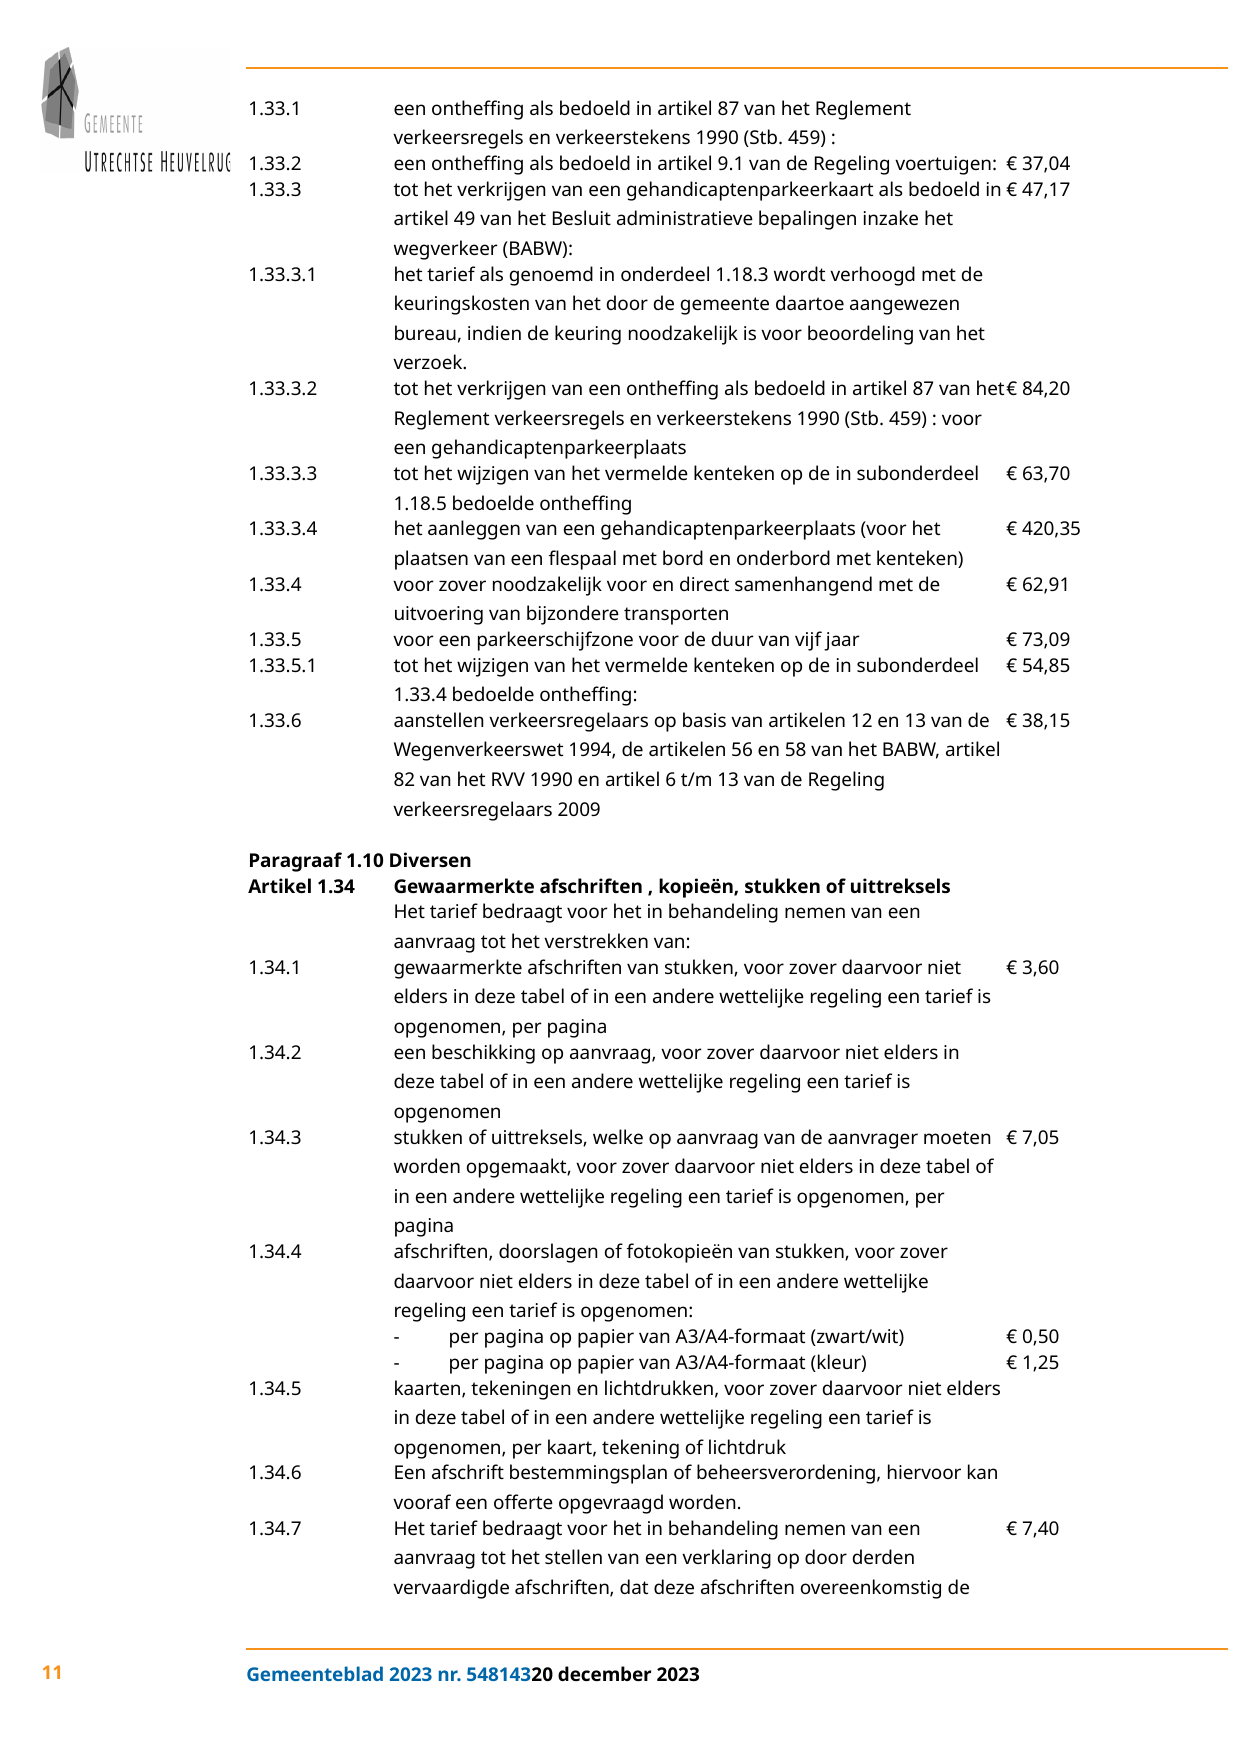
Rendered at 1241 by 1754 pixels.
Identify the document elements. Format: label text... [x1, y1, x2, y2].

table_cell aanstellen verkeersregelaars op basis van artikelen 12 en 13 van de Wegenverkeerswet 1994, de artikelen 56 en 58 van het BABW, artikel 82 van het RVV 1990 en artikel 6 t/m 13 van de Regeling verkeersregelaars 2009 [393, 707, 1006, 822]
table_cell [1006, 1238, 1152, 1323]
table_cell € 63,70 [1006, 460, 1152, 515]
table_cell afschriften, doorslagen of fotokopieën van stukken, voor zover daarvoor niet elders in deze tabel of in een andere wettelijke regeling een tarief is opgenomen: [393, 1238, 1006, 1323]
table_cell 1.34.4 [248, 1238, 393, 1323]
table_cell tot het verkrijgen van een ontheffing als bedoeld in artikel 87 van het Reglement verkeersregels en verkeerstekens 1990 (Stb. 459) : voor een gehandicaptenparkeerplaats [393, 375, 1006, 460]
table_cell [1006, 1039, 1152, 1124]
table_cell [1006, 899, 1152, 954]
table_cell 1.33.4 [248, 571, 393, 626]
table_cell [1006, 847, 1152, 873]
table_cell Artikel 1.34 [248, 873, 393, 899]
table_cell € 7,05 [1006, 1124, 1152, 1238]
table_cell stukken of uittreksels, welke op aanvraag van de aanvrager moeten worden opgemaakt, voor zover daarvoor niet elders in deze tabel of in een andere wettelijke regeling een tarief is opgenomen, per pagina [393, 1124, 1006, 1238]
table_cell € 73,09 [1006, 626, 1152, 652]
table_cell een ontheffing als bedoeld in artikel 9.1 van de Regeling voertuigen: [393, 150, 1006, 176]
table_cell € 1,25 [1006, 1349, 1152, 1375]
table_cell 1.33.2 [248, 150, 393, 176]
table_cell - per pagina op papier van A3/A4-formaat (kleur) [393, 1349, 1006, 1375]
table_cell tot het verkrijgen van een gehandicaptenparkeerkaart als bedoeld in artikel 49 van het Besluit administratieve bepalingen inzake het wegverkeer (BABW): [393, 176, 1006, 261]
table_cell 1.33.5 [248, 626, 393, 652]
table_cell een ontheffing als bedoeld in artikel 87 van het Reglement verkeersregels en verkeerstekens 1990 (Stb. 459) : [393, 95, 1006, 150]
table_cell 1.33.3.4 [248, 515, 393, 571]
table_cell € 38,15 [1006, 707, 1152, 822]
table_cell 1.34.1 [248, 954, 393, 1039]
table_cell [1006, 261, 1152, 375]
table_cell Paragraaf 1.10 Diversen [248, 847, 1006, 873]
table_cell 1.33.3.2 [248, 375, 393, 460]
table_cell voor een parkeerschijfzone voor de duur van vijf jaar [393, 626, 1006, 652]
table_cell [1006, 1375, 1152, 1459]
table_cell 1.34.6 [248, 1460, 393, 1515]
table_cell kaarten, tekeningen en lichtdrukken, voor zover daarvoor niet elders in deze tabel of in een andere wettelijke regeling een tarief is opgenomen, per kaart, tekening of lichtdruk [393, 1375, 1006, 1459]
table_cell tot het wijzigen van het vermelde kenteken op de in subonderdeel 1.33.4 bedoelde ontheffing: [393, 652, 1006, 707]
table_cell [248, 899, 393, 954]
table_cell gewaarmerkte afschriften van stukken, voor zover daarvoor niet elders in deze tabel of in een andere wettelijke regeling een tarief is opgenomen, per pagina [393, 954, 1006, 1039]
table_cell [1006, 822, 1152, 847]
table_cell € 54,85 [1006, 652, 1152, 707]
picture [41, 47, 231, 172]
table_cell [248, 822, 393, 847]
table_cell 1.33.3.3 [248, 460, 393, 515]
table_cell - per pagina op papier van A3/A4-formaat (zwart/wit) [393, 1323, 1006, 1349]
table_cell € 0,50 [1006, 1323, 1152, 1349]
table_cell Het tarief bedraagt voor het in behandeling nemen van een aanvraag tot het stellen van een verklaring op door derden vervaardigde afschriften, dat deze afschriften overeenkomstig de [393, 1515, 1006, 1600]
table_cell [1006, 873, 1152, 899]
table_cell € 62,91 [1006, 571, 1152, 626]
table_cell tot het wijzigen van het vermelde kenteken op de in subonderdeel 1.18.5 bedoelde ontheffing [393, 460, 1006, 515]
table_cell een beschikking op aanvraag, voor zover daarvoor niet elders in deze tabel of in een andere wettelijke regeling een tarief is opgenomen [393, 1039, 1006, 1124]
table_cell € 7,40 [1006, 1515, 1152, 1600]
table_cell 1.33.1 [248, 95, 393, 150]
table_cell € 47,17 [1006, 176, 1152, 261]
table_cell 1.34.7 [248, 1515, 393, 1600]
table_cell 1.34.2 [248, 1039, 393, 1124]
table_cell € 37,04 [1006, 150, 1152, 176]
table_cell het aanleggen van een gehandicaptenparkeerplaats (voor het plaatsen van een flespaal met bord en onderbord met kenteken) [393, 515, 1006, 571]
table_cell [1006, 95, 1152, 150]
table_cell [393, 822, 1006, 847]
table_cell Een afschrift bestemmingsplan of beheersverordening, hiervoor kan vooraf een offerte opgevraagd worden. [393, 1460, 1006, 1515]
table_cell € 84,20 [1006, 375, 1152, 460]
table_cell [248, 1323, 393, 1349]
table_cell 1.33.6 [248, 707, 393, 822]
table_cell 1.34.5 [248, 1375, 393, 1459]
table_cell 1.33.3 [248, 176, 393, 261]
table_cell voor zover noodzakelijk voor en direct samenhangend met de uitvoering van bijzondere transporten [393, 571, 1006, 626]
table_cell 1.33.5.1 [248, 652, 393, 707]
table_cell € 420,35 [1006, 515, 1152, 571]
table_cell het tarief als genoemd in onderdeel 1.18.3 wordt verhoogd met de keuringskosten van het door de gemeente daartoe aangewezen bureau, indien de keuring noodzakelijk is voor beoordeling van het verzoek. [393, 261, 1006, 375]
table_cell Het tarief bedraagt voor het in behandeling nemen van een aanvraag tot het verstrekken van: [393, 899, 1006, 954]
table_cell [1006, 1460, 1152, 1515]
table_cell [248, 1349, 393, 1375]
table_cell 1.34.3 [248, 1124, 393, 1238]
table_cell € 3,60 [1006, 954, 1152, 1039]
table_cell Gewaarmerkte afschriften , kopieën, stukken of uittreksels [393, 873, 1006, 899]
table_cell 1.33.3.1 [248, 261, 393, 375]
